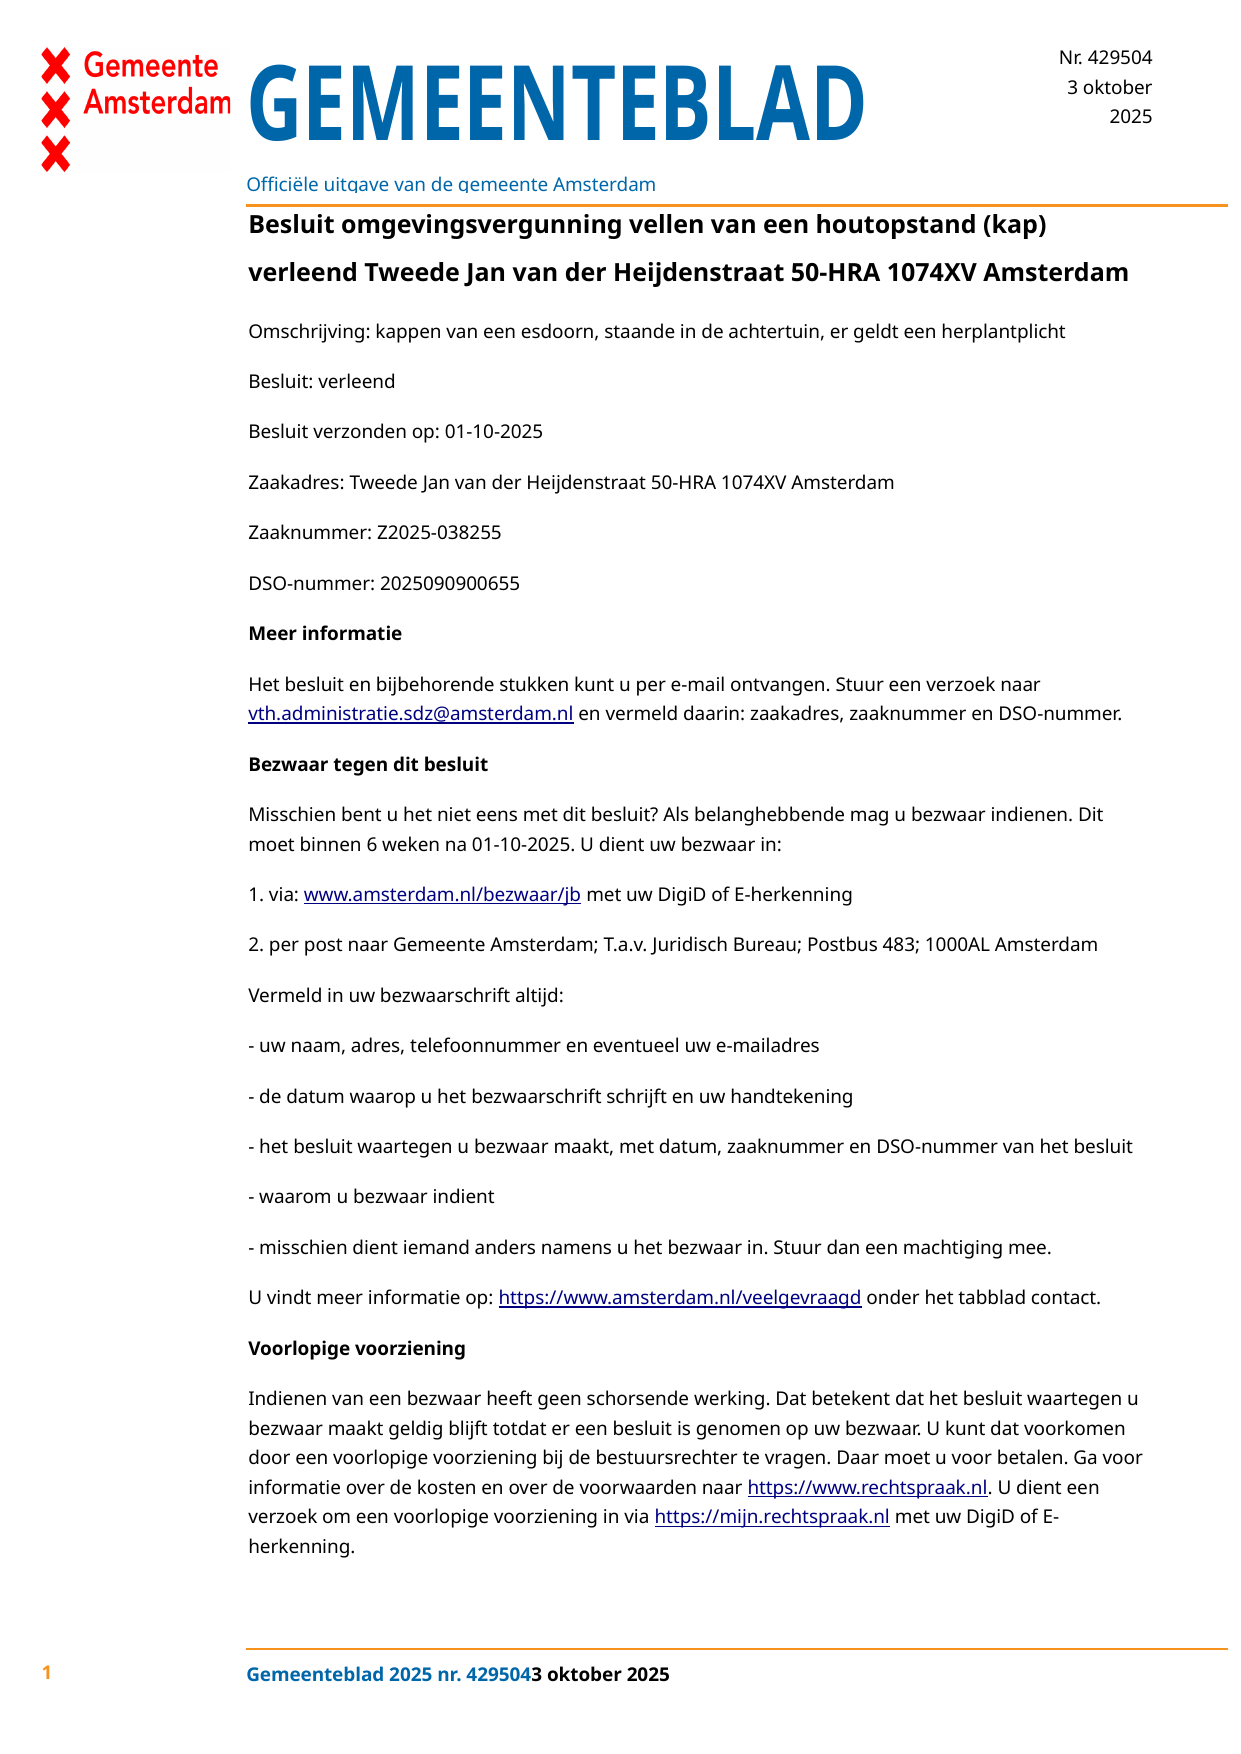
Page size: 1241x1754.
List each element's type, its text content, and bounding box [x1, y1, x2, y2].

text Zaaknummer: Z2025-038255 [248, 519, 1152, 545]
text Bezwaar tegen dit besluit [248, 751, 1152, 777]
text Misschien bent u het niet eens met dit besluit? Als belanghebbende mag u bezwaar indienen. Dit moet binnen 6 weken na 01-10-2025. U dient uw bezwaar in: [248, 801, 1152, 857]
text Het besluit en bijbehorende stukken kunt u per e-mail ontvangen. Stuur een verzoek naar vth.administratie.sdz@amsterdam.nl en vermeld daarin: zaakadres, zaaknummer en DSO-nummer. [248, 671, 1152, 726]
text Meer informatie [248, 620, 1152, 646]
text - de datum waarop u het bezwaarschrift schrijft en uw handtekening [248, 1083, 1152, 1109]
text - uw naam, adres, telefoonnummer en eventueel uw e-mailadres [248, 1032, 1152, 1058]
text - waarom u bezwaar indient [248, 1184, 1152, 1209]
text Indienen van een bezwaar heeft geen schorsende werking. Dat betekent dat het besluit waartegen u bezwaar maakt geldig blijft totdat er een besluit is genomen op uw bezwaar. U kunt dat voorkomen door een voorlopige voorziening bij de bestuursrechter te vragen. Daar moet u voor betalen. Ga voor informatie over de kosten en over de voorwaarden naar https://www.rechtspraak.nl. U dient een verzoek om een voorlopige voorziening in via https://mijn.rechtspraak.nl met uw DigiD of E-herkenning. [248, 1385, 1152, 1559]
text Besluit verzonden op: 01-10-2025 [248, 419, 1152, 444]
text Besluit: verleend [248, 368, 1152, 394]
text - het besluit waartegen u bezwaar maakt, met datum, zaaknummer en DSO-nummer van het besluit [248, 1133, 1152, 1159]
text U vindt meer informatie op: https://www.amsterdam.nl/veelgevraagd onder het tabblad contact. [248, 1284, 1152, 1310]
text Besluit omgevingsvergunning vellen van een houtopstand (kap) verleend Tweede Jan van der Heijdenstraat 50-HRA 1074XV Amsterdam [248, 207, 1152, 288]
text Omschrijving: kappen van een esdoorn, staande in de achtertuin, er geldt een herplantplicht [248, 318, 1152, 344]
text DSO-nummer: 2025090900655 [248, 570, 1152, 596]
text Vermeld in uw bezwaarschrift altijd: [248, 982, 1152, 1008]
text - misschien dient iemand anders namens u het bezwaar in. Stuur dan een machtiging mee. [248, 1234, 1152, 1260]
picture [41, 47, 231, 172]
text Zaakadres: Tweede Jan van der Heijdenstraat 50-HRA 1074XV Amsterdam [248, 469, 1152, 495]
text Voorlopige voorziening [248, 1335, 1152, 1361]
text 2. per post naar Gemeente Amsterdam; T.a.v. Juridisch Bureau; Postbus 483; 1000AL Amsterdam [248, 932, 1152, 957]
text 1. via: www.amsterdam.nl/bezwaar/jb met uw DigiD of E-herkenning [248, 881, 1152, 907]
